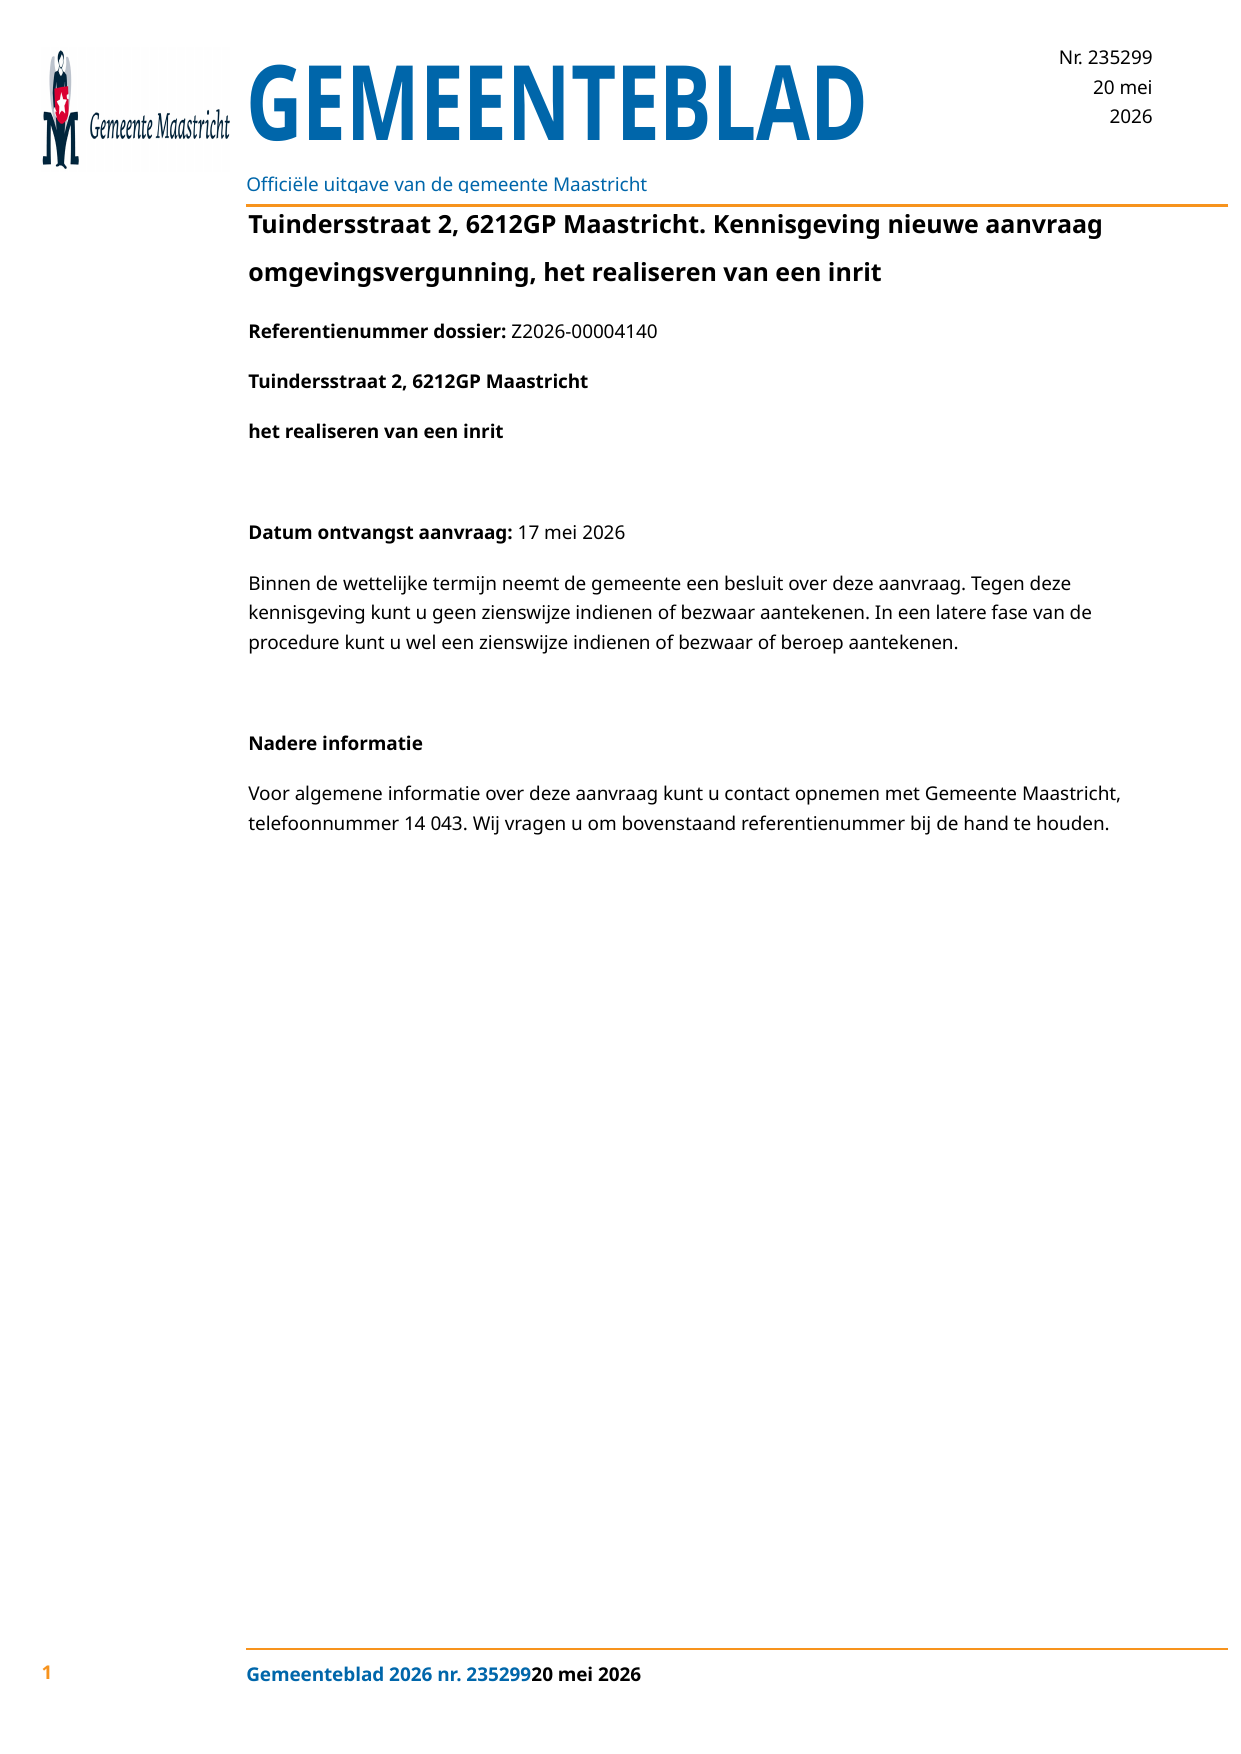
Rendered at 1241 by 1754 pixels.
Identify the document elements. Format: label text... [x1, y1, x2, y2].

text Tuindersstraat 2, 6212GP Maastricht. Kennisgeving nieuwe aanvraag omgevingsvergunning, het realiseren van een inrit [248, 207, 1152, 288]
text Tuindersstraat 2, 6212GP Maastricht [248, 368, 1152, 394]
text Nadere informatie [248, 730, 1152, 756]
text het realiseren van een inrit [248, 419, 1152, 444]
text Datum ontvangst aanvraag: 17 mei 2026 [248, 519, 1152, 545]
text Referentienummer dossier: Z2026-00004140 [248, 318, 1152, 344]
picture [41, 47, 231, 172]
text Binnen de wettelijke termijn neemt de gemeente een besluit over deze aanvraag. Tegen deze kennisgeving kunt u geen zienswijze indienen of bezwaar aantekenen. In een latere fase van de procedure kunt u wel een zienswijze indienen of bezwaar of beroep aantekenen. [248, 570, 1152, 655]
text Voor algemene informatie over deze aanvraag kunt u contact opnemen met Gemeente Maastricht, telefoonnummer 14 043. Wij vragen u om bovenstaand referentienummer bij de hand te houden. [248, 780, 1152, 836]
